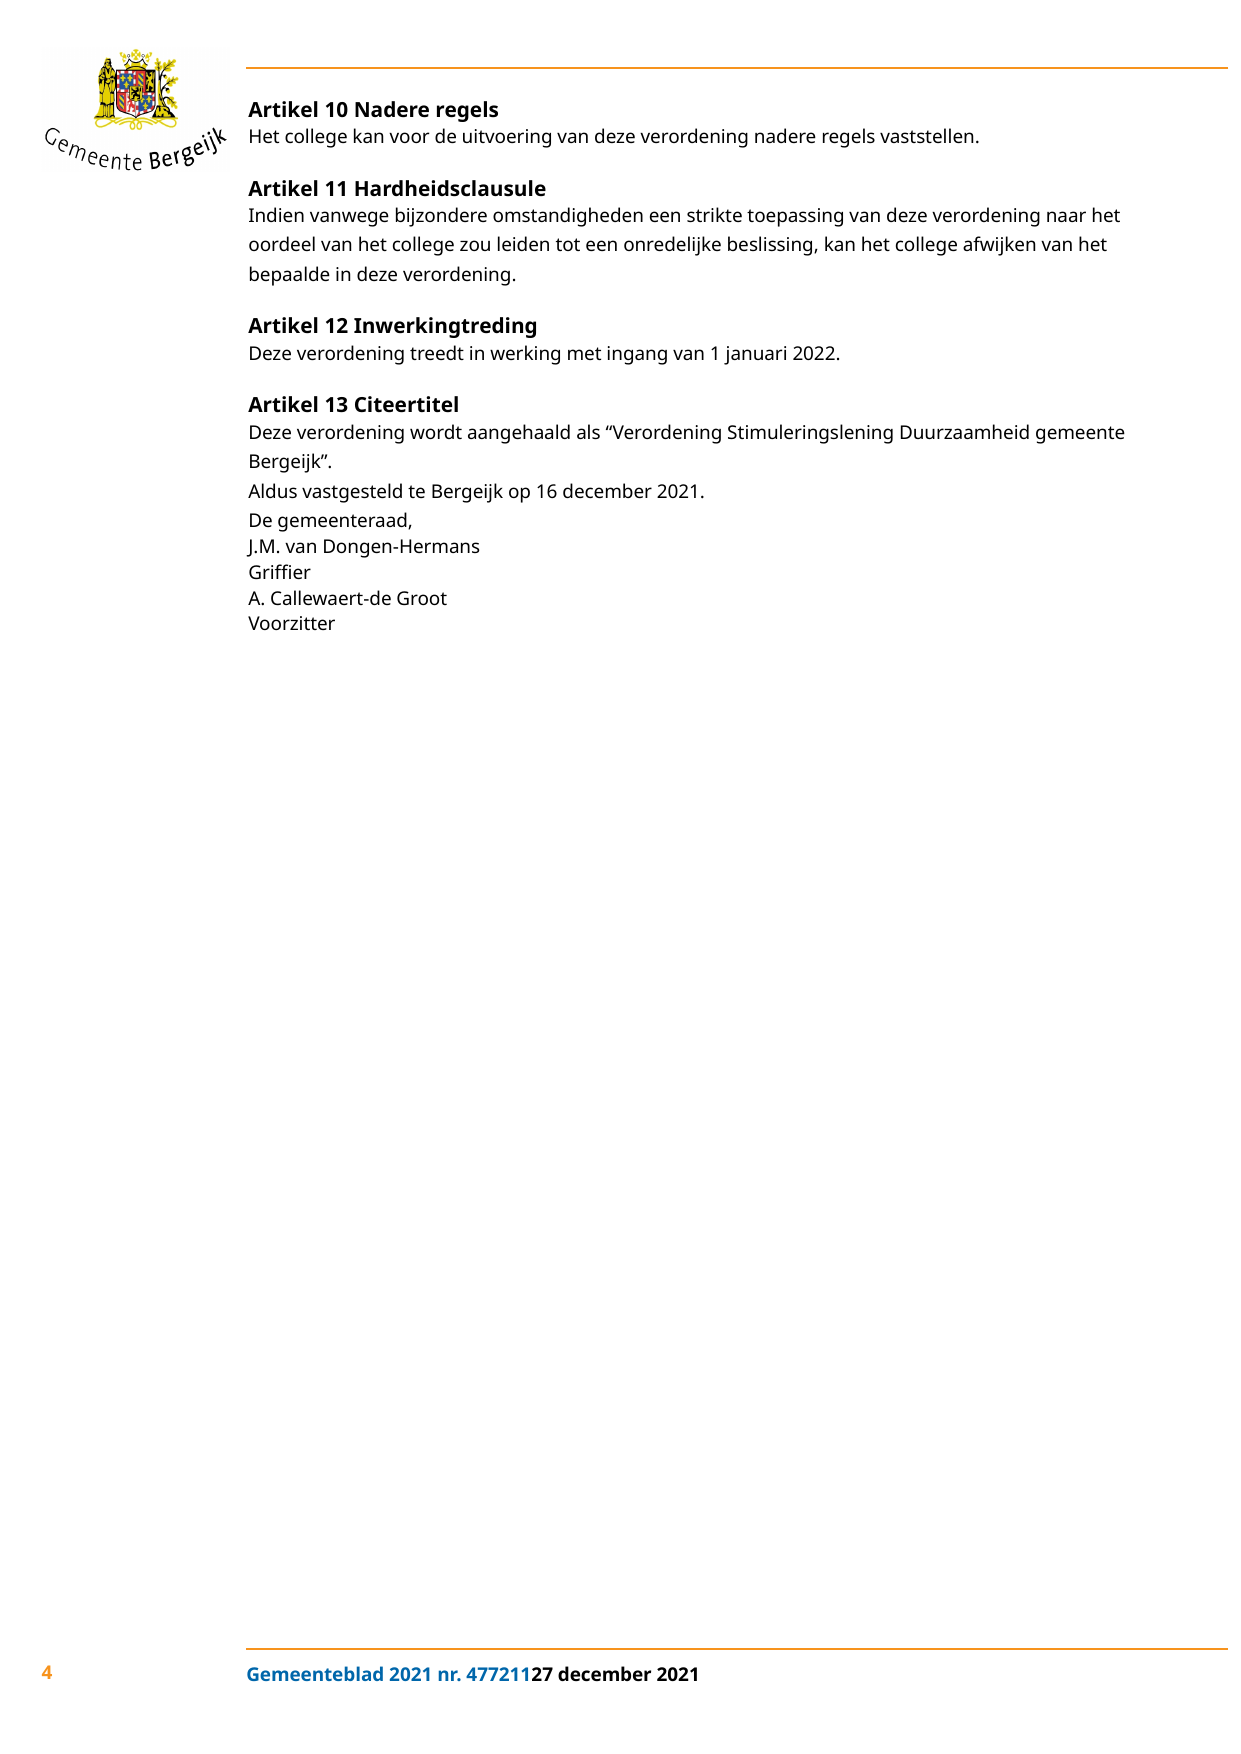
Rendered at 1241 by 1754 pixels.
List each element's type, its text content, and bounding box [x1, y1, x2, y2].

text Voorzitter [248, 611, 1152, 636]
text Artikel 10 Nadere regels [248, 95, 1152, 123]
text Artikel 13 Citeertitel [248, 391, 1152, 419]
text Griffier [248, 559, 1152, 585]
text Het college kan voor de uitvoering van deze verordening nadere regels vaststellen. [248, 123, 1152, 149]
text J.M. van Dongen-Hermans [248, 533, 1152, 559]
text Aldus vastgesteld te Bergeijk op 16 december 2021. [248, 478, 1152, 504]
text De gemeenteraad, [248, 508, 1152, 533]
text A. Callewaert-de Groot [248, 585, 1152, 611]
text Indien vanwege bijzondere omstandigheden een strikte toepassing van deze verordening naar het oordeel van het college zou leiden tot een onredelijke beslissing, kan het college afwijken van het bepaalde in deze verordening. [248, 202, 1152, 287]
text Deze verordening treedt in werking met ingang van 1 januari 2022. [248, 340, 1152, 366]
text Artikel 12 Inwerkingtreding [248, 312, 1152, 340]
picture [41, 47, 231, 172]
text Deze verordening wordt aangehaald als “Verordening Stimuleringslening Duurzaamheid gemeente Bergeijk”. [248, 419, 1152, 474]
text Artikel 11 Hardheidsclausule [248, 174, 1152, 202]
